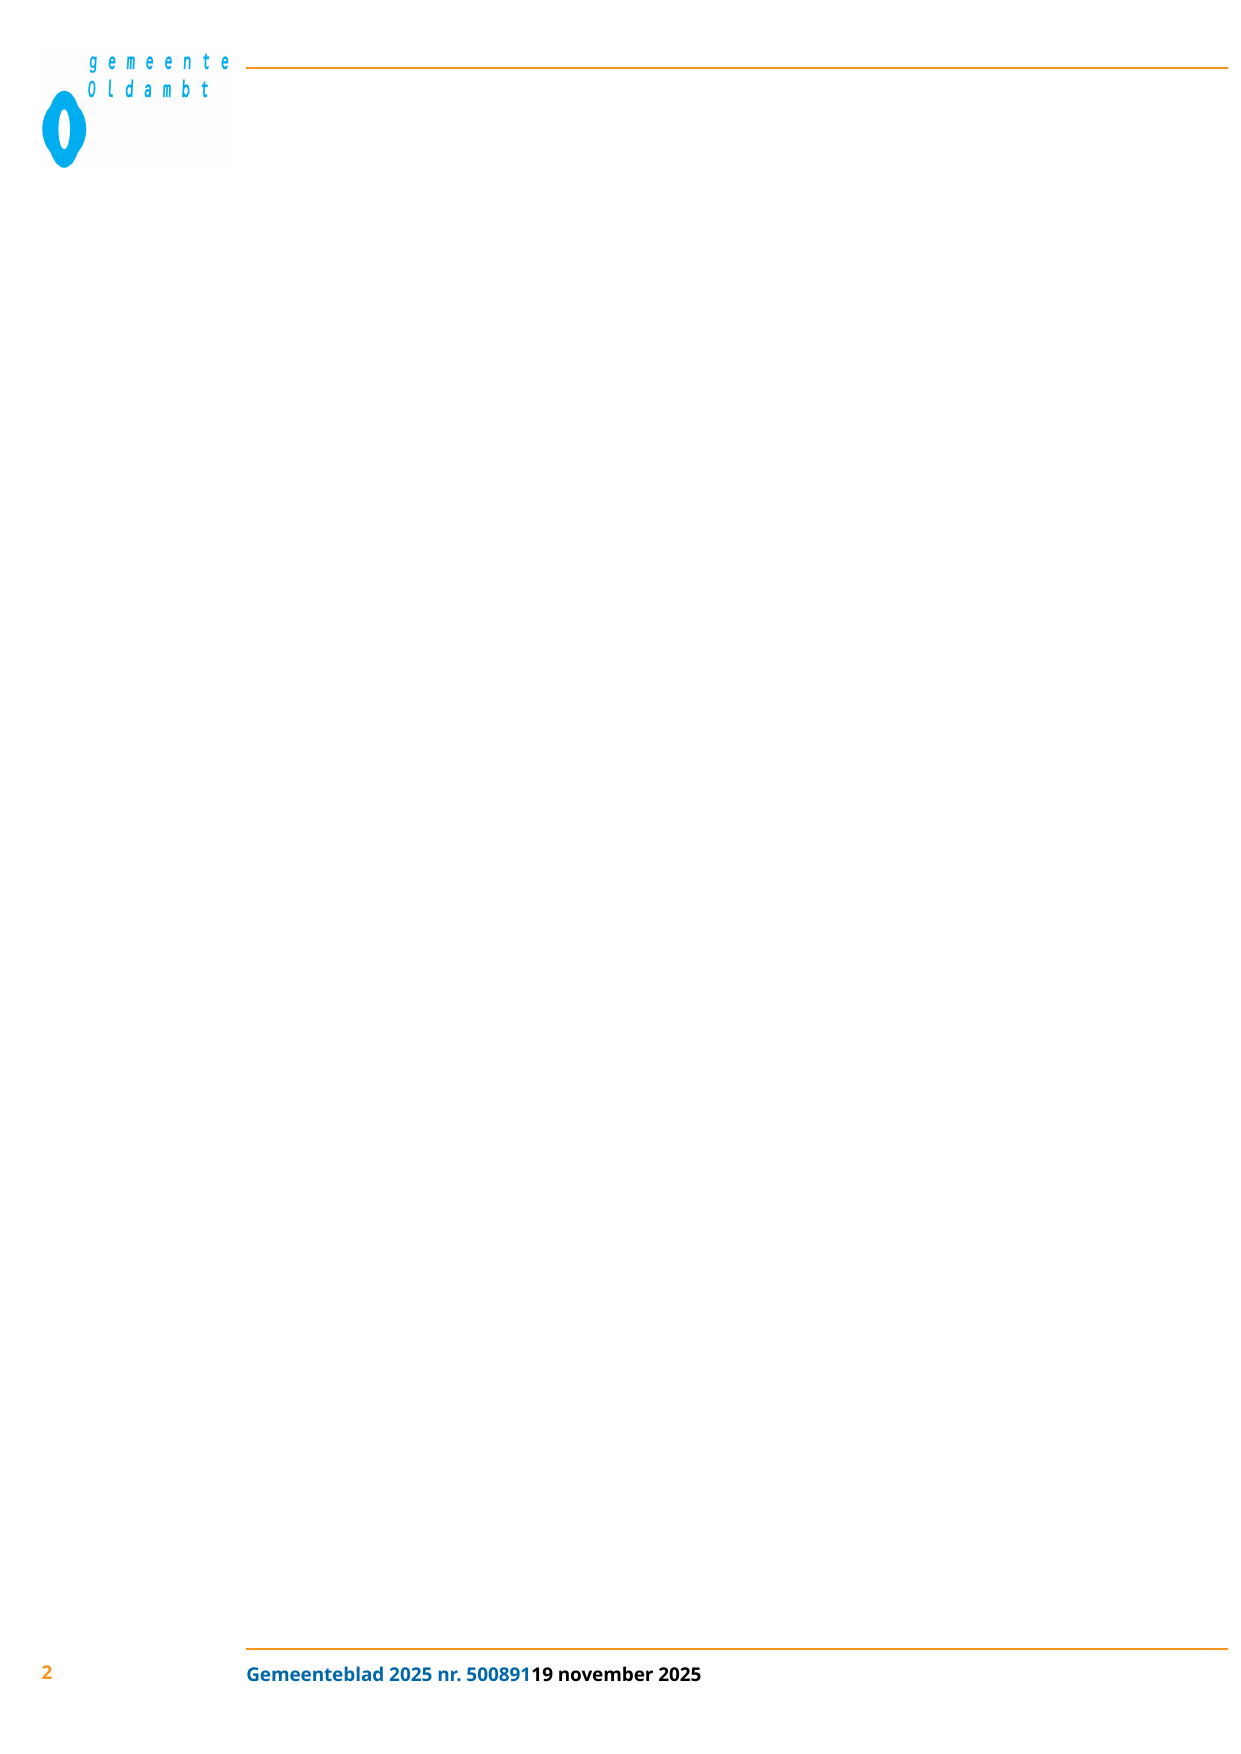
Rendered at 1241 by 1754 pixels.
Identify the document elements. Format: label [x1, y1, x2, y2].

picture [41, 47, 231, 172]
